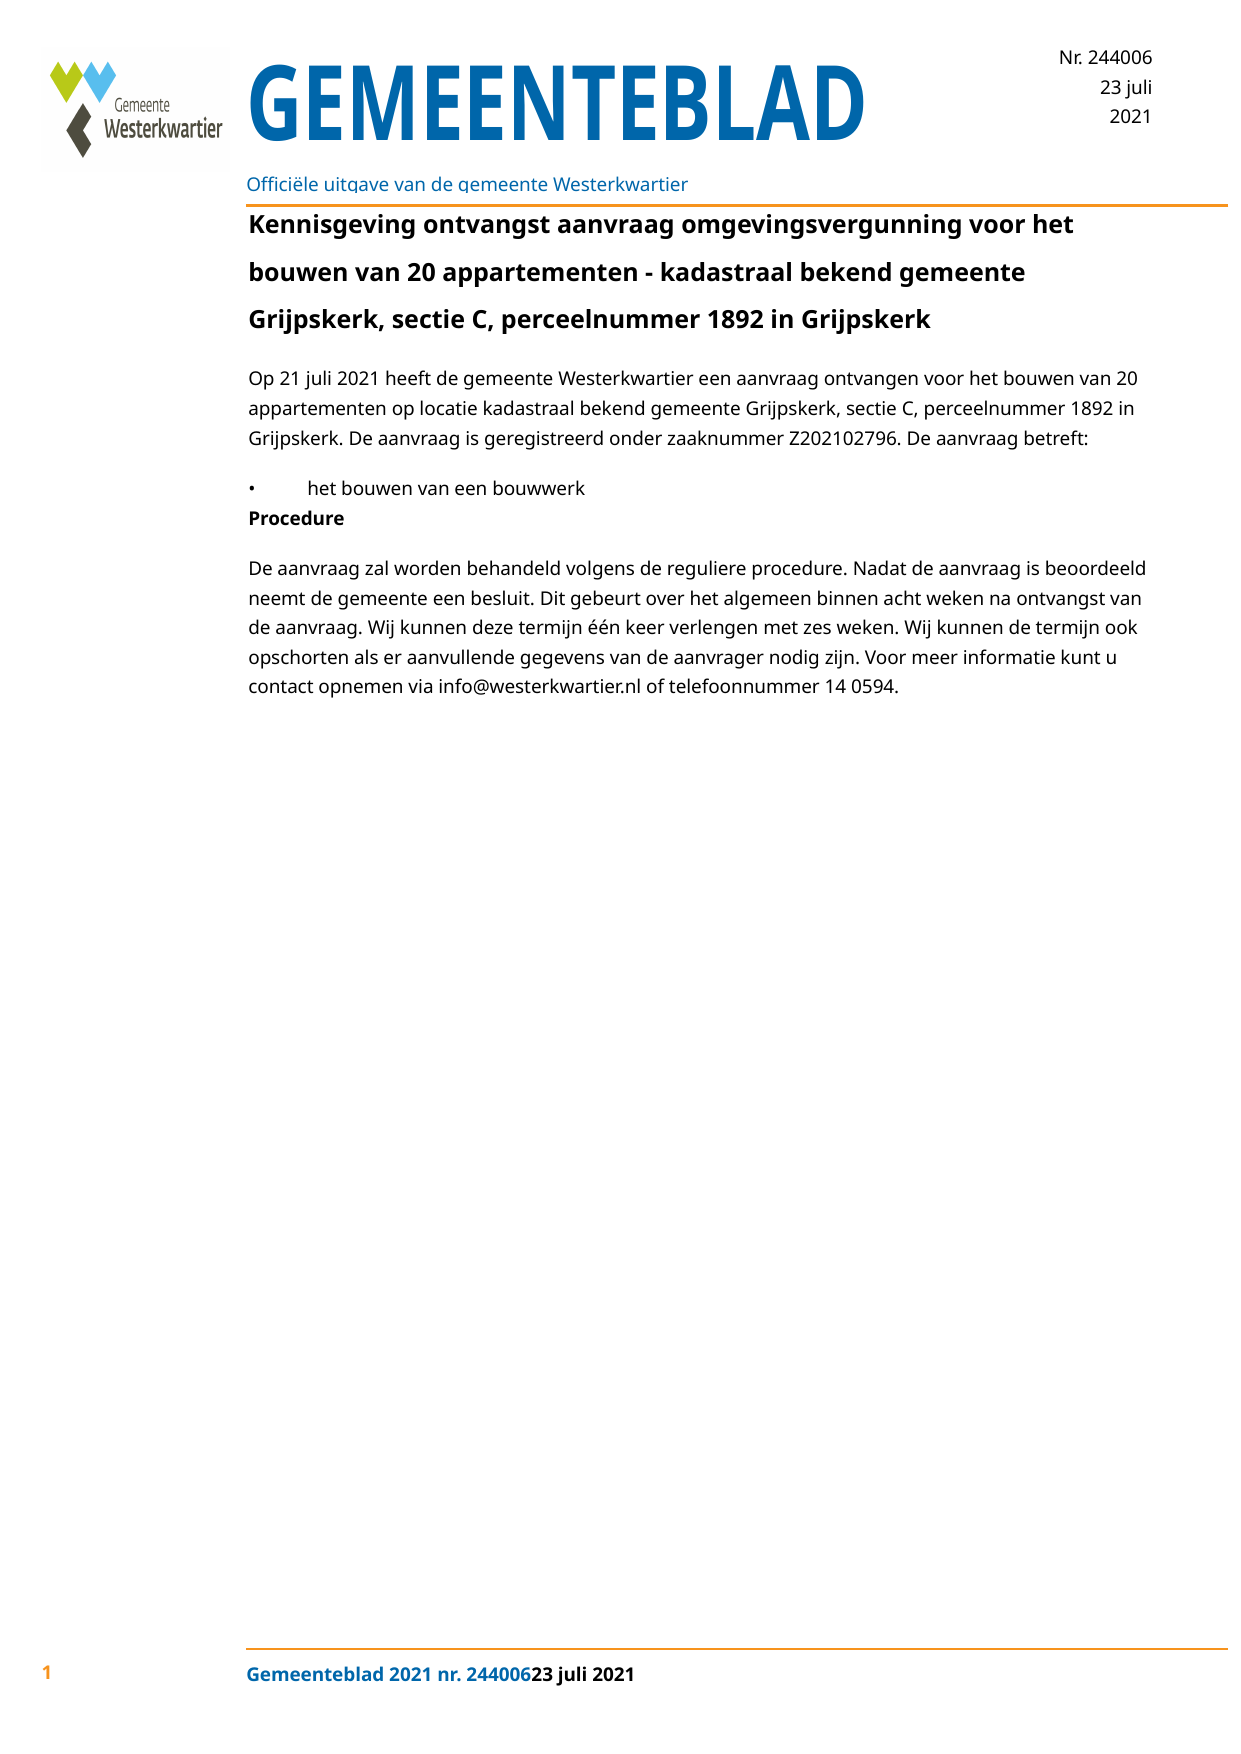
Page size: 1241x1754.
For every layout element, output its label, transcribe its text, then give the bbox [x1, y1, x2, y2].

picture [41, 47, 231, 172]
text Op 21 juli 2021 heeft de gemeente Westerkwartier een aanvraag ontvangen voor het bouwen van 20 appartementen op locatie kadastraal bekend gemeente Grijpskerk, sectie C, perceelnummer 1892 in Grijpskerk. De aanvraag is geregistreerd onder zaaknummer Z202102796. De aanvraag betreft: [248, 366, 1152, 450]
text Procedure [248, 505, 1152, 530]
text De aanvraag zal worden behandeld volgens de reguliere procedure. Nadat de aanvraag is beoordeeld neemt de gemeente een besluit. Dit gebeurt over het algemeen binnen acht weken na ontvangst van de aanvraag. Wij kunnen deze termijn één keer verlengen met zes weken. Wij kunnen de termijn ook opschorten als er aanvullende gegevens van de aanvrager nodig zijn. Voor meer informatie kunt u contact opnemen via info@westerkwartier.nl of telefoonnummer 14 0594. [248, 555, 1152, 699]
list het bouwen van een bouwwerk [248, 475, 1152, 501]
text Kennisgeving ontvangst aanvraag omgevingsvergunning voor het bouwen van 20 appartementen - kadastraal bekend gemeente Grijpskerk, sectie C, perceelnummer 1892 in Grijpskerk [248, 207, 1152, 336]
